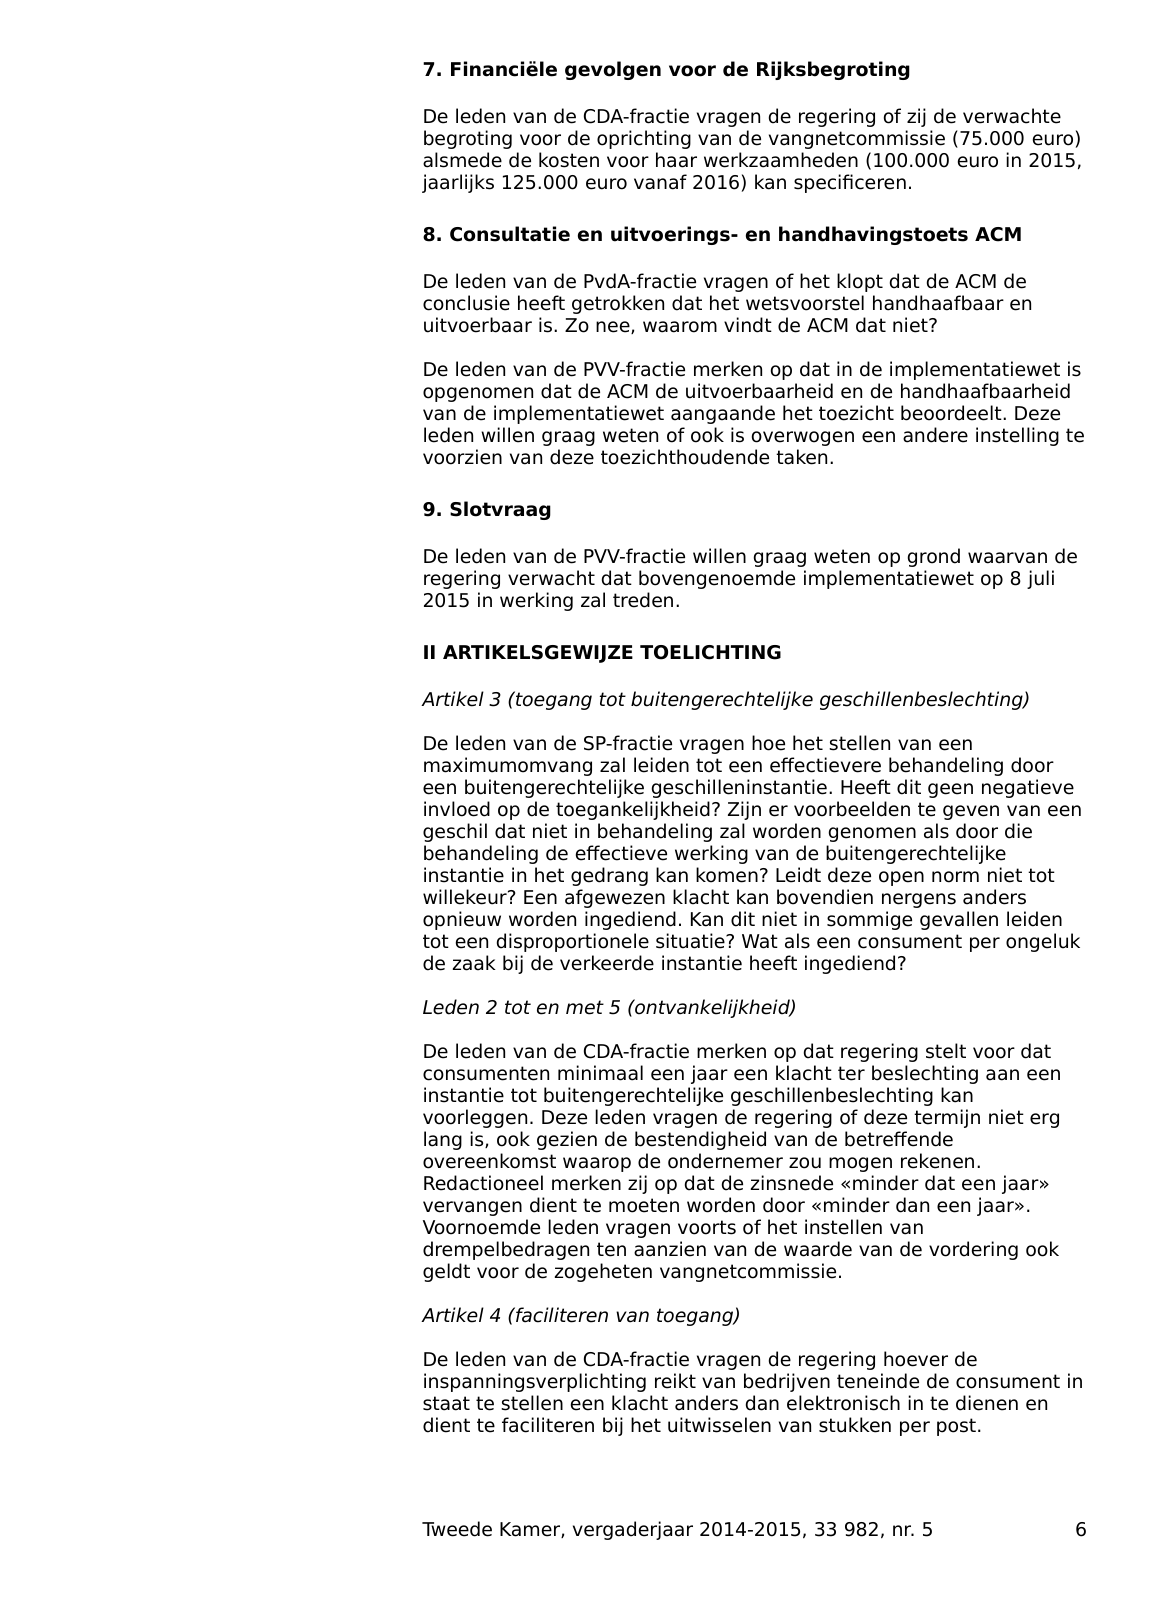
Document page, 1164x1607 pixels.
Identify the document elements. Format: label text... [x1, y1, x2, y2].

text De leden van de CDA-fractie vragen de regering hoever de inspanningsverplichting reikt van bedrijven teneinde de consument in staat te stellen een klacht anders dan elektronisch in te dienen en dient te faciliteren bij het uitwisselen van stukken per post. [422, 1349, 1087, 1437]
text De leden van de SP-fractie vragen hoe het stellen van een maximumomvang zal leiden tot een effectievere behandeling door een buitengerechtelijke geschilleninstantie. Heeft dit geen negatieve invloed op de toegankelijkheid? Zijn er voorbeelden te geven van een geschil dat niet in behandeling zal worden genomen als door die behandeling de effectieve werking van de buitengerechtelijke instantie in het gedrang kan komen? Leidt deze open norm niet tot willekeur? Een afgewezen klacht kan bovendien nergens anders opnieuw worden ingediend. Kan dit niet in sommige gevallen leiden tot een disproportionele situatie? Wat als een consument per ongeluk de zaak bij de verkeerde instantie heeft ingediend? [422, 733, 1087, 975]
subtitle Artikel 3 (toegang tot buitengerechtelijke geschillenbeslechting) [422, 689, 1087, 711]
subtitle Artikel 4 (faciliteren van toegang) [422, 1305, 1087, 1327]
subtitle Leden 2 tot en met 5 (ontvankelijkheid) [422, 997, 1087, 1019]
subtitle 9. Slotvraag [422, 499, 1087, 521]
text De leden van de CDA-fractie merken op dat regering stelt voor dat consumenten minimaal een jaar een klacht ter beslechting aan een instantie tot buitengerechtelijke geschillenbeslechting kan voorleggen. Deze leden vragen de regering of deze termijn niet erg lang is, ook gezien de bestendigheid van de betreffende overeenkomst waarop de ondernemer zou mogen rekenen. Redactioneel merken zij op dat de zinsnede «minder dat een jaar» vervangen dient te moeten worden door «minder dan een jaar». Voornoemde leden vragen voorts of het instellen van drempelbedragen ten aanzien van de waarde van de vordering ook geldt voor de zogeheten vangnetcommissie. [422, 1041, 1087, 1283]
text De leden van de PVV-fractie merken op dat in de implementatiewet is opgenomen dat de ACM de uitvoerbaarheid en de handhaafbaarheid van de implementatiewet aangaande het toezicht beoordeelt. Deze leden willen graag weten of ook is overwogen een andere instelling te voorzien van deze toezichthoudende taken. [422, 359, 1087, 469]
text De leden van de PVV-fractie willen graag weten op grond waarvan de regering verwacht dat bovengenoemde implementatiewet op 8 juli 2015 in werking zal treden. [422, 546, 1087, 612]
subtitle 7. Financiële gevolgen voor de Rijksbegroting [422, 59, 1087, 81]
text De leden van de CDA-fractie vragen de regering of zij de verwachte begroting voor de oprichting van de vangnetcommissie (75.000 euro) alsmede de kosten voor haar werkzaamheden (100.000 euro in 2015, jaarlijks 125.000 euro vanaf 2016) kan specificeren. [422, 106, 1087, 194]
subtitle II ARTIKELSGEWIJZE TOELICHTING [422, 642, 1087, 664]
subtitle 8. Consultatie en uitvoerings- en handhavingstoets ACM [422, 224, 1087, 246]
text De leden van de PvdA-fractie vragen of het klopt dat de ACM de conclusie heeft getrokken dat het wetsvoorstel handhaafbaar en uitvoerbaar is. Zo nee, waarom vindt de ACM dat niet? [422, 271, 1087, 337]
